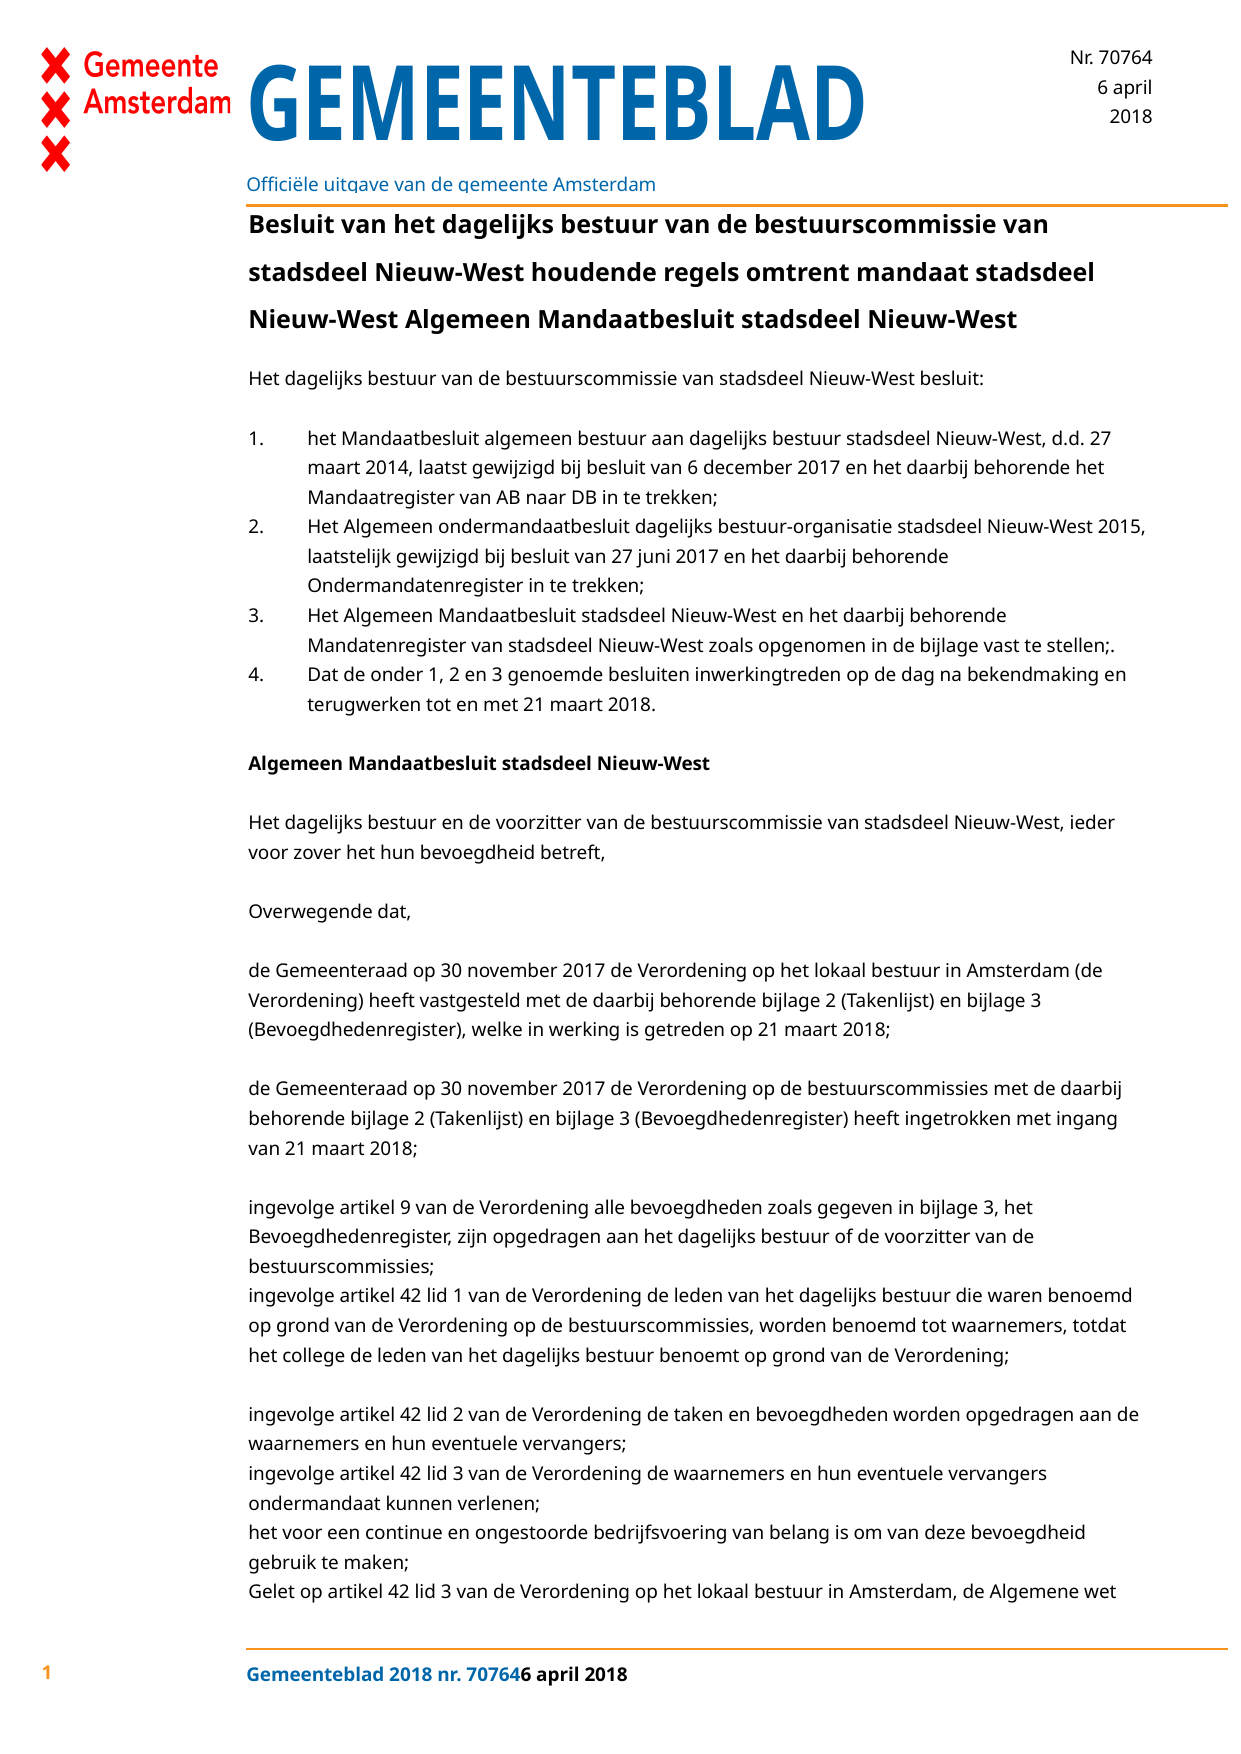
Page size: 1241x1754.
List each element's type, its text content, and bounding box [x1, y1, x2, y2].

picture [41, 47, 231, 172]
list Het Algemeen Mandaatbesluit stadsdeel Nieuw-West en het daarbij behorende Mandatenregister van stadsdeel Nieuw-West zoals opgenomen in de bijlage vast te stellen;. [248, 602, 1152, 657]
text ingevolge artikel 9 van de Verordening alle bevoegdheden zoals gegeven in bijlage 3, het Bevoegdhedenregister, zijn opgedragen aan het dagelijks bestuur of de voorzitter van de bestuurscommissies; [248, 1194, 1152, 1279]
text Algemeen Mandaatbesluit stadsdeel Nieuw-West [248, 750, 1152, 776]
text Het dagelijks bestuur van de bestuurscommissie van stadsdeel Nieuw-West besluit: [248, 366, 1152, 391]
text de Gemeenteraad op 30 november 2017 de Verordening op het lokaal bestuur in Amsterdam (de Verordening) heeft vastgesteld met de daarbij behorende bijlage 2 (Takenlijst) en bijlage 3 (Bevoegdhedenregister), welke in werking is getreden op 21 maart 2018; [248, 957, 1152, 1042]
text het voor een continue en ongestoorde bedrijfsvoering van belang is om van deze bevoegdheid gebruik te maken; [248, 1519, 1152, 1574]
list Dat de onder 1, 2 en 3 genoemde besluiten inwerkingtreden op de dag na bekendmaking en terugwerken tot en met 21 maart 2018. [248, 661, 1152, 717]
text Het dagelijks bestuur en de voorzitter van de bestuurscommissie van stadsdeel Nieuw-West, ieder voor zover het hun bevoegdheid betreft, [248, 809, 1152, 864]
text ingevolge artikel 42 lid 3 van de Verordening de waarnemers en hun eventuele vervangers ondermandaat kunnen verlenen; [248, 1460, 1152, 1515]
text Overwegende dat, [248, 898, 1152, 924]
text ingevolge artikel 42 lid 2 van de Verordening de taken en bevoegdheden worden opgedragen aan de waarnemers en hun eventuele vervangers; [248, 1401, 1152, 1456]
text Besluit van het dagelijks bestuur van de bestuurscommissie van stadsdeel Nieuw-West houdende regels omtrent mandaat stadsdeel Nieuw-West Algemeen Mandaatbesluit stadsdeel Nieuw-West [248, 207, 1152, 336]
text Gelet op artikel 42 lid 3 van de Verordening op het lokaal bestuur in Amsterdam, de Algemene wet [248, 1578, 1152, 1604]
text de Gemeenteraad op 30 november 2017 de Verordening op de bestuurscommissies met de daarbij behorende bijlage 2 (Takenlijst) en bijlage 3 (Bevoegdhedenregister) heeft ingetrokken met ingang van 21 maart 2018; [248, 1076, 1152, 1160]
list Het Algemeen ondermandaatbesluit dagelijks bestuur-organisatie stadsdeel Nieuw-West 2015, laatstelijk gewijzigd bij besluit van 27 juni 2017 en het daarbij behorende Ondermandatenregister in te trekken; [248, 513, 1152, 598]
text ingevolge artikel 42 lid 1 van de Verordening de leden van het dagelijks bestuur die waren benoemd op grond van de Verordening op de bestuurscommissies, worden benoemd tot waarnemers, totdat het college de leden van het dagelijks bestuur benoemt op grond van de Verordening; [248, 1283, 1152, 1367]
list het Mandaatbesluit algemeen bestuur aan dagelijks bestuur stadsdeel Nieuw-West, d.d. 27 maart 2014, laatst gewijzigd bij besluit van 6 december 2017 en het daarbij behorende het Mandaatregister van AB naar DB in te trekken; [248, 425, 1152, 509]
